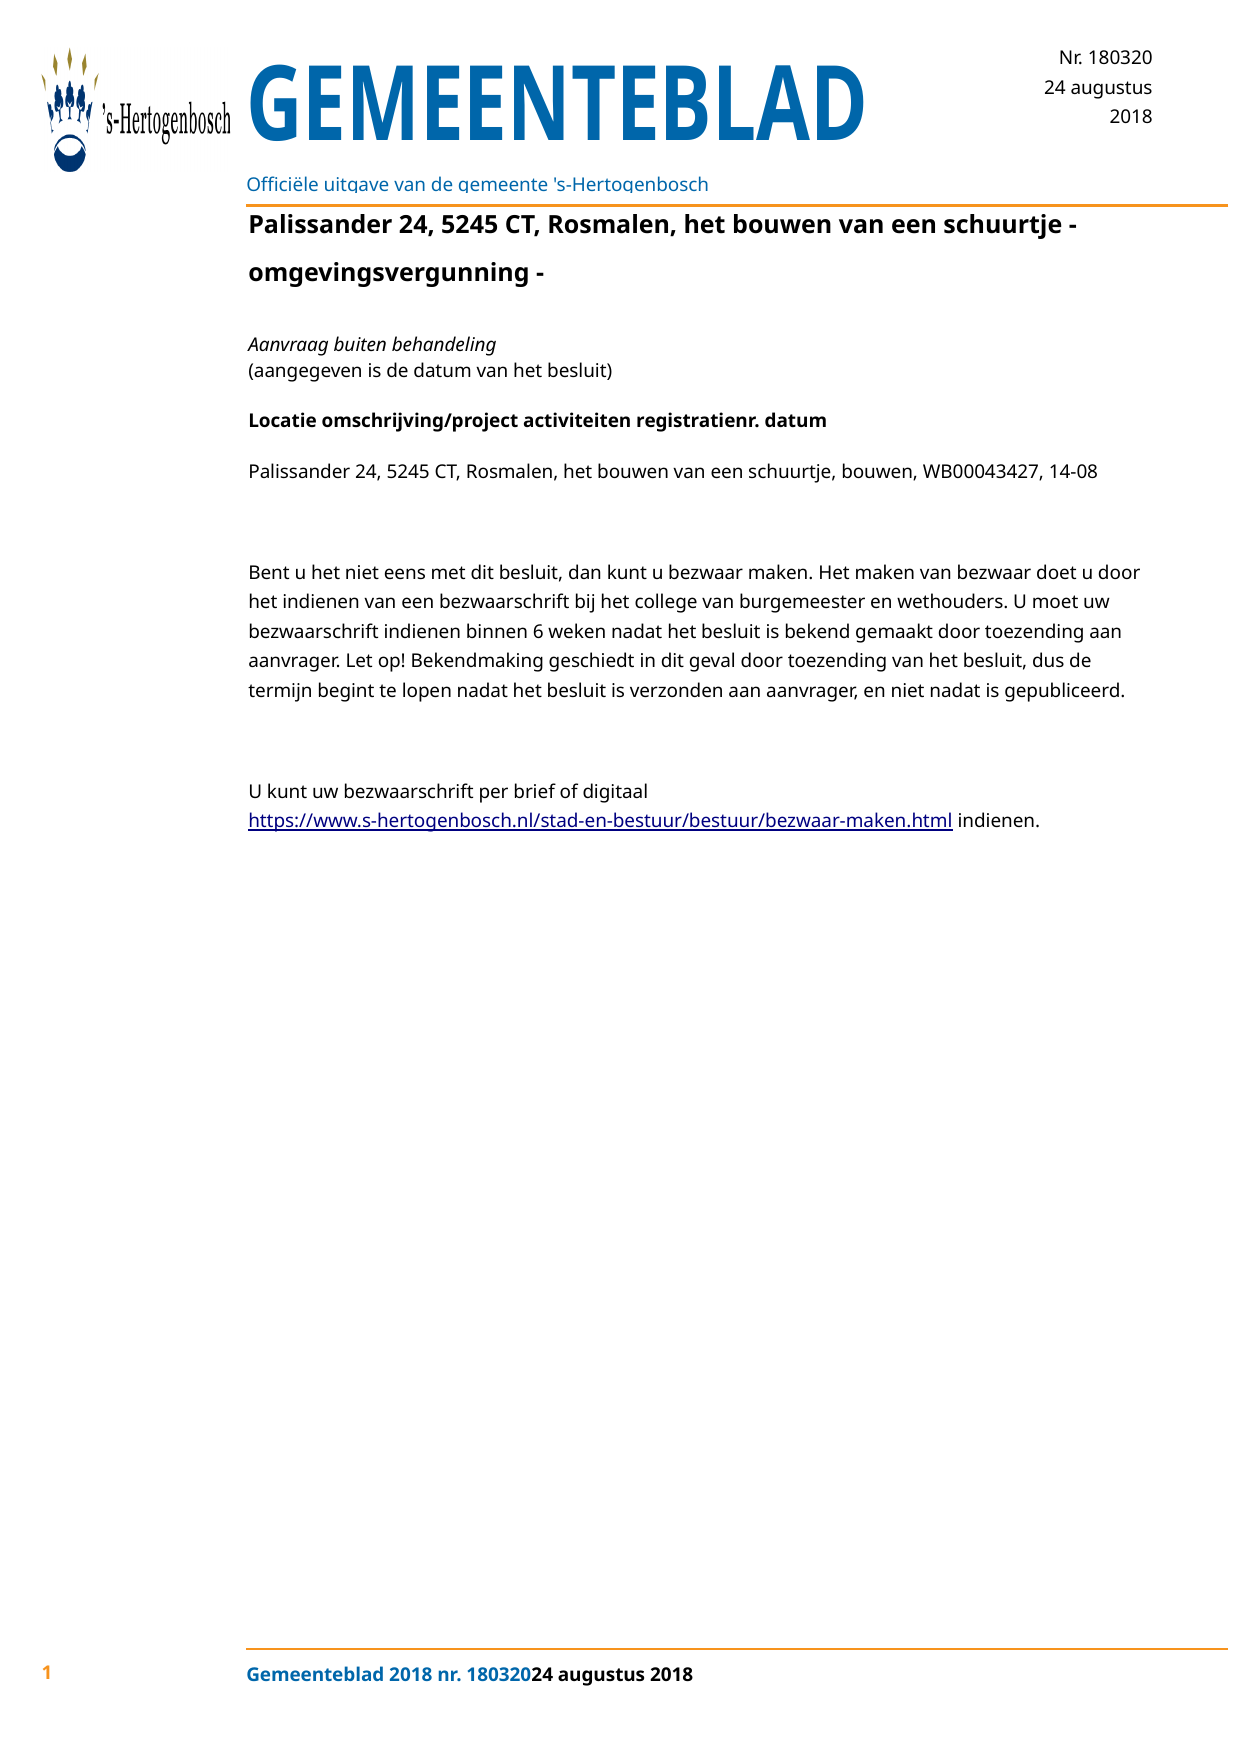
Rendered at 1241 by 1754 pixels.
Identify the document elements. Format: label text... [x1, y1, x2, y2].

text Bent u het niet eens met dit besluit, dan kunt u bezwaar maken. Het maken van bezwaar doet u door het indienen van een bezwaarschrift bij het college van burgemeester en wethouders. U moet uw bezwaarschrift indienen binnen 6 weken nadat het besluit is bekend gemaakt door toezending aan aanvrager. Let op! Bekendmaking geschiedt in dit geval door toezending van het besluit, dus de termijn begint te lopen nadat het besluit is verzonden aan aanvrager, en niet nadat is gepubliceerd. [248, 559, 1152, 703]
text Palissander 24, 5245 CT, Rosmalen, het bouwen van een schuurtje, bouwen, WB00043427, 14-08 [248, 458, 1152, 484]
picture [41, 47, 231, 172]
text Palissander 24, 5245 CT, Rosmalen, het bouwen van een schuurtje - omgevingsvergunning - [248, 207, 1152, 288]
text Aanvraag buiten behandeling [248, 331, 1152, 357]
text Locatie omschrijving/project activiteiten registratienr. datum [248, 408, 1152, 433]
text (aangegeven is de datum van het besluit) [248, 357, 1152, 383]
text U kunt uw bezwaarschrift per brief of digitaal https://www.s-hertogenbosch.nl/stad-en-bestuur/bestuur/bezwaar-maken.html indienen. [248, 778, 1152, 833]
